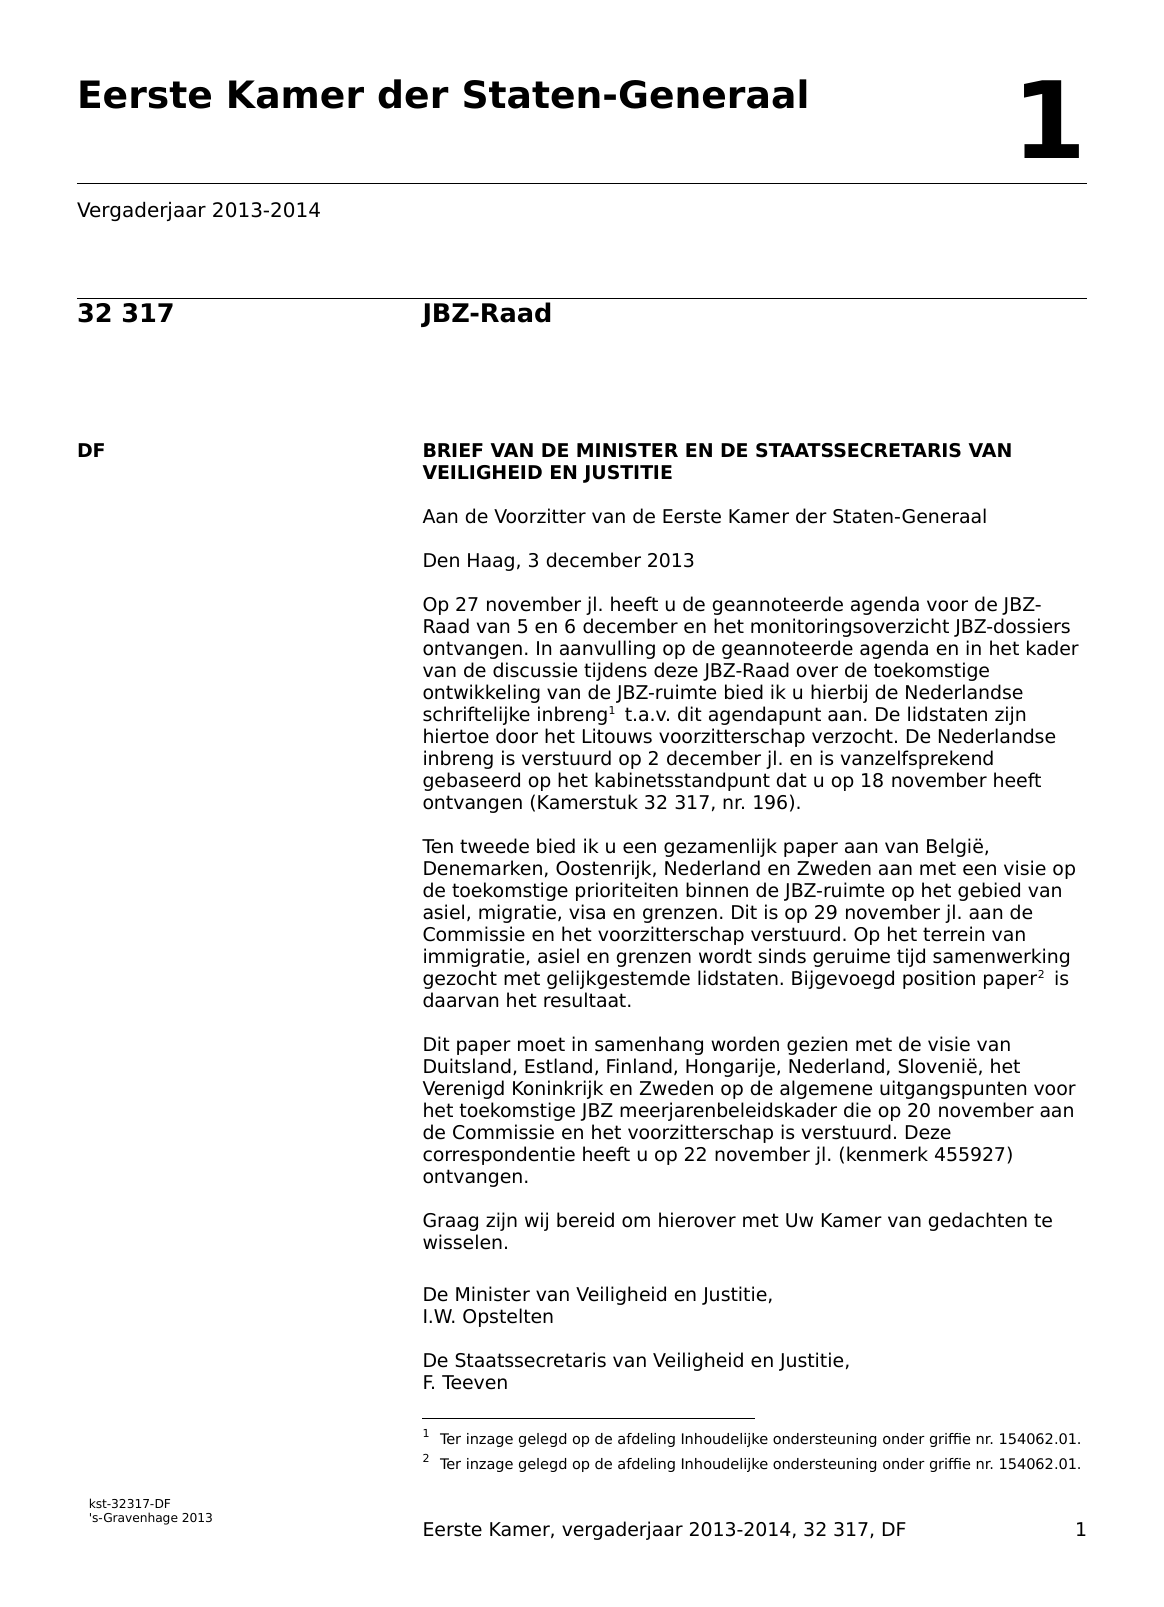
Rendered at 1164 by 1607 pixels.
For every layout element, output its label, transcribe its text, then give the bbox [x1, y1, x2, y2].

text 's-Gravenhage 2013 [88, 1511, 323, 1525]
table_header Eerste Kamer der Staten-Generaal [77, 59, 886, 183]
text Dit paper moet in samenhang worden gezien met de visie van Duitsland, Estland, Finland, Hongarije, Nederland, Slovenië, het Verenigd Koninkrijk en Zweden op de algemene uitgangspunten voor het toekomstige JBZ meerjarenbeleidskader die op 20 november aan de Commissie en het voorzitterschap is verstuurd. Deze correspondentie heeft u op 22 november jl. (kenmerk 455927) ontvangen. [422, 1034, 1087, 1188]
text kst-32317-DF [88, 1497, 323, 1511]
subtitle 32 317 JBZ-Raad [77, 299, 1087, 329]
text Aan de Voorzitter van de Eerste Kamer der Staten-Generaal [422, 506, 1087, 528]
text Op 27 november jl. heeft u de geannoteerde agenda voor de JBZ-Raad van 5 en 6 december en het monitoringsoverzicht JBZ-dossiers ontvangen. In aanvulling op de geannoteerde agenda en in het kader van de discussie tijdens deze JBZ-Raad over de toekomstige ontwikkeling van de JBZ-ruimte bied ik u hierbij de Nederlandse schriftelijke inbreng t.a.v. dit agendapunt aan. De lidstaten zijn hiertoe door het Litouws voorzitterschap verzocht. De Nederlandse inbreng is verstuurd op 2 december jl. en is vanzelfsprekend gebaseerd op het kabinetsstandpunt dat u op 18 november heeft ontvangen (Kamerstuk 32 317, nr. 196). [422, 594, 1087, 814]
text De Staatssecretaris van Veiligheid en Justitie, F. Teeven [422, 1350, 1087, 1394]
text Graag zijn wij bereid om hierover met Uw Kamer van gedachten te wisselen. [422, 1210, 1087, 1254]
text Ter inzage gelegd op de afdeling Inhoudelijke ondersteuning onder griffie nr. 154062.01. [422, 1452, 1087, 1474]
table_header 1 [886, 59, 1087, 183]
text De Minister van Veiligheid en Justitie, I.W. Opstelten [422, 1284, 1087, 1328]
text Ter inzage gelegd op de afdeling Inhoudelijke ondersteuning onder griffie nr. 154062.01. [422, 1427, 1087, 1449]
table_cell Vergaderjaar 2013-2014 [77, 184, 1087, 298]
text Ten tweede bied ik u een gezamenlijk paper aan van België, Denemarken, Oostenrijk, Nederland en Zweden aan met een visie op de toekomstige prioriteiten binnen de JBZ-ruimte op het gebied van asiel, migratie, visa en grenzen. Dit is op 29 november jl. aan de Commissie en het voorzitterschap verstuurd. Op het terrein van immigratie, asiel en grenzen wordt sinds geruime tijd samenwerking gezocht met gelijkgestemde lidstaten. Bijgevoegd position paper is daarvan het resultaat. [422, 836, 1087, 1012]
subtitle DF BRIEF VAN DE MINISTER EN DE STAATSSECRETARIS VAN VEILIGHEID EN JUSTITIE [77, 440, 1087, 484]
text Den Haag, 3 december 2013 [422, 550, 1087, 572]
